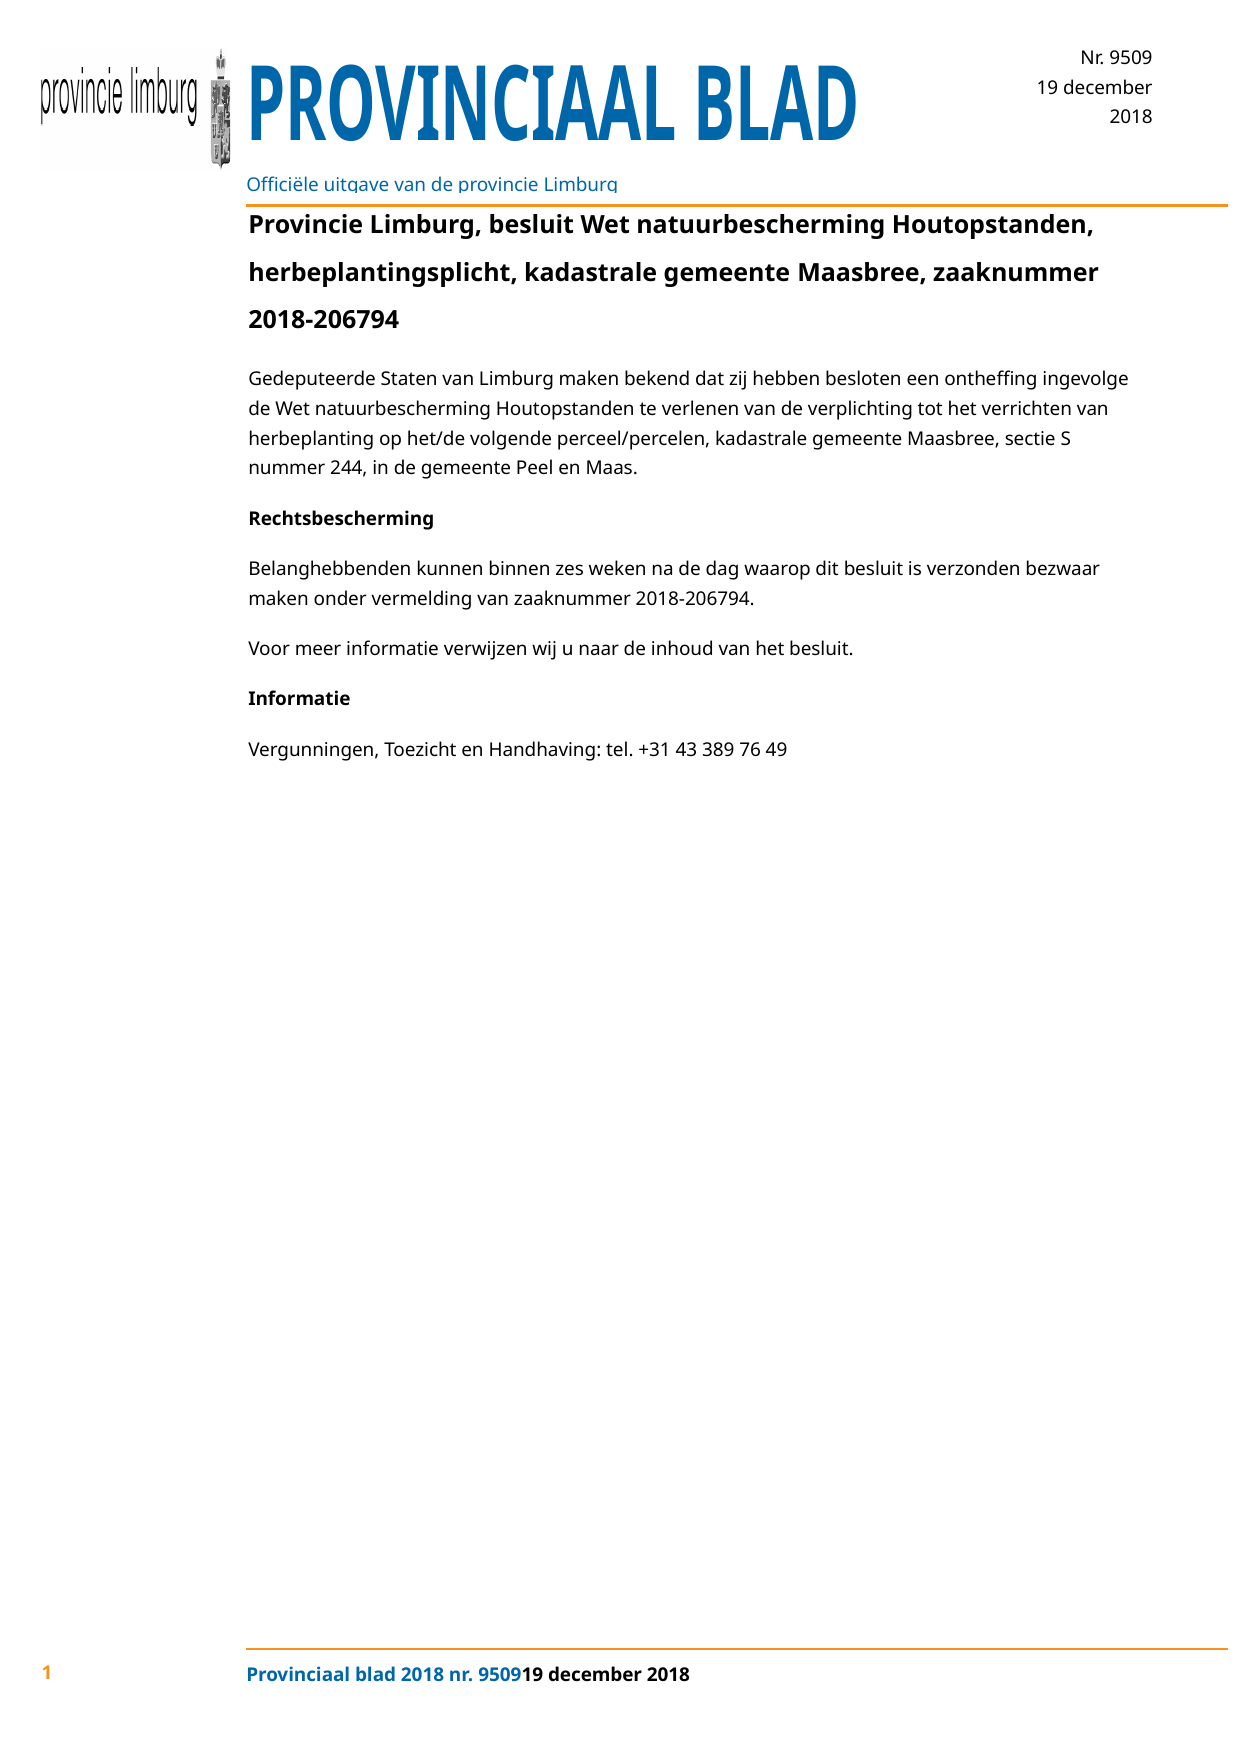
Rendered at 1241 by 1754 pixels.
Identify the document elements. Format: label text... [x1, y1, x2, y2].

text Provincie Limburg, besluit Wet natuurbescherming Houtopstanden, herbeplantingsplicht, kadastrale gemeente Maasbree, zaaknummer 2018-206794 [248, 207, 1152, 336]
text Vergunningen, Toezicht en Handhaving: tel. +31 43 389 76 49 [248, 736, 1152, 762]
picture [41, 47, 231, 172]
text Rechtsbescherming [248, 505, 1152, 530]
text Gedeputeerde Staten van Limburg maken bekend dat zij hebben besloten een ontheffing ingevolge de Wet natuurbescherming Houtopstanden te verlenen van de verplichting tot het verrichten van herbeplanting op het/de volgende perceel/percelen, kadastrale gemeente Maasbree, sectie S nummer 244, in de gemeente Peel en Maas. [248, 366, 1152, 480]
text Informatie [248, 686, 1152, 711]
text Belanghebbenden kunnen binnen zes weken na de dag waarop dit besluit is verzonden bezwaar maken onder vermelding van zaaknummer 2018-206794. [248, 555, 1152, 610]
text Voor meer informatie verwijzen wij u naar de inhoud van het besluit. [248, 635, 1152, 661]
